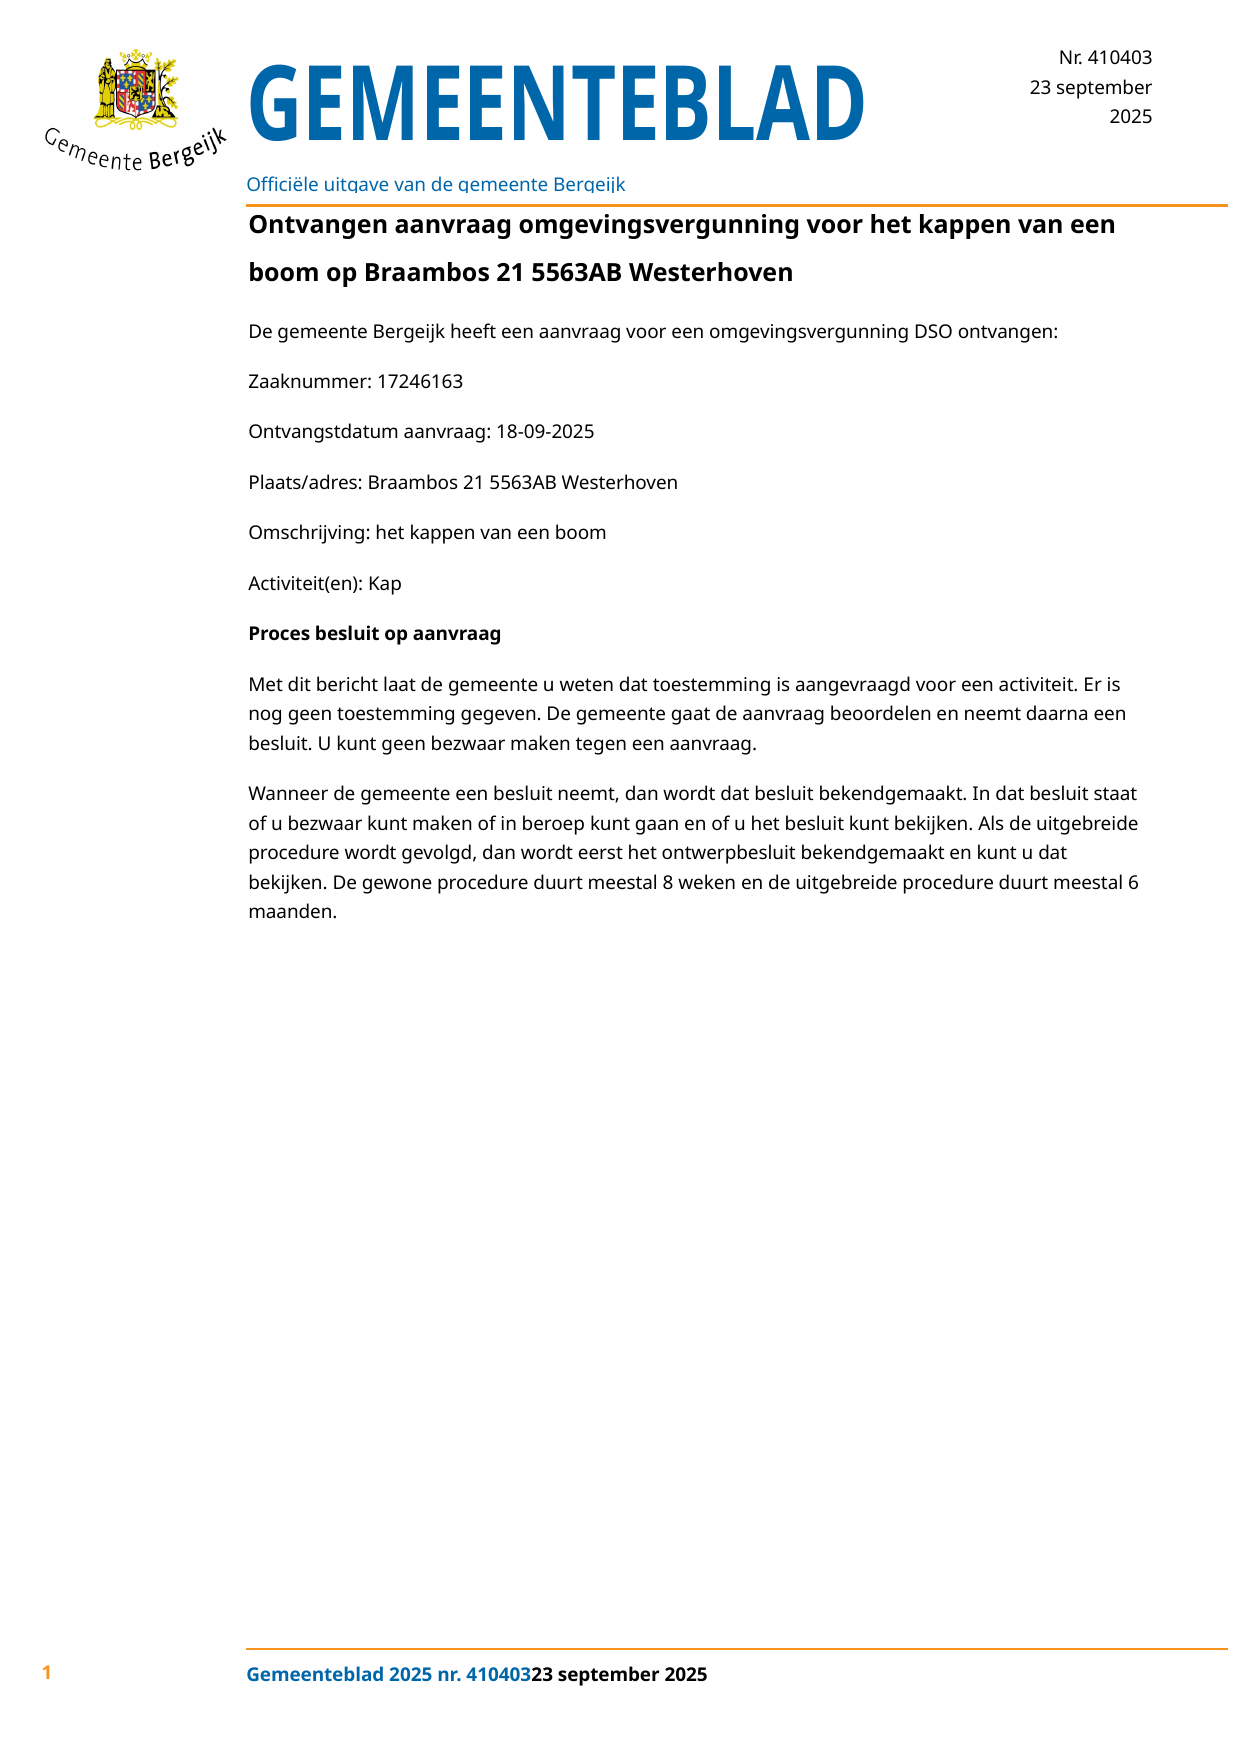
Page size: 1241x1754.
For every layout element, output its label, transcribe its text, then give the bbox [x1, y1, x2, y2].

text Activiteit(en): Kap [248, 570, 1152, 596]
text Proces besluit op aanvraag [248, 620, 1152, 646]
text Met dit bericht laat de gemeente u weten dat toestemming is aangevraagd voor een activiteit. Er is nog geen toestemming gegeven. De gemeente gaat de aanvraag beoordelen en neemt daarna een besluit. U kunt geen bezwaar maken tegen een aanvraag. [248, 671, 1152, 756]
text Zaaknummer: 17246163 [248, 368, 1152, 394]
text Plaats/adres: Braambos 21 5563AB Westerhoven [248, 469, 1152, 495]
text Wanneer de gemeente een besluit neemt, dan wordt dat besluit bekendgemaakt. In dat besluit staat of u bezwaar kunt maken of in beroep kunt gaan en of u het besluit kunt bekijken. Als de uitgebreide procedure wordt gevolgd, dan wordt eerst het ontwerpbesluit bekendgemaakt en kunt u dat bekijken. De gewone procedure duurt meestal 8 weken en de uitgebreide procedure duurt meestal 6 maanden. [248, 780, 1152, 924]
text Ontvangstdatum aanvraag: 18-09-2025 [248, 419, 1152, 444]
text Omschrijving: het kappen van een boom [248, 519, 1152, 545]
text Ontvangen aanvraag omgevingsvergunning voor het kappen van een boom op Braambos 21 5563AB Westerhoven [248, 207, 1152, 288]
picture [41, 47, 231, 172]
text De gemeente Bergeijk heeft een aanvraag voor een omgevingsvergunning DSO ontvangen: [248, 318, 1152, 344]
